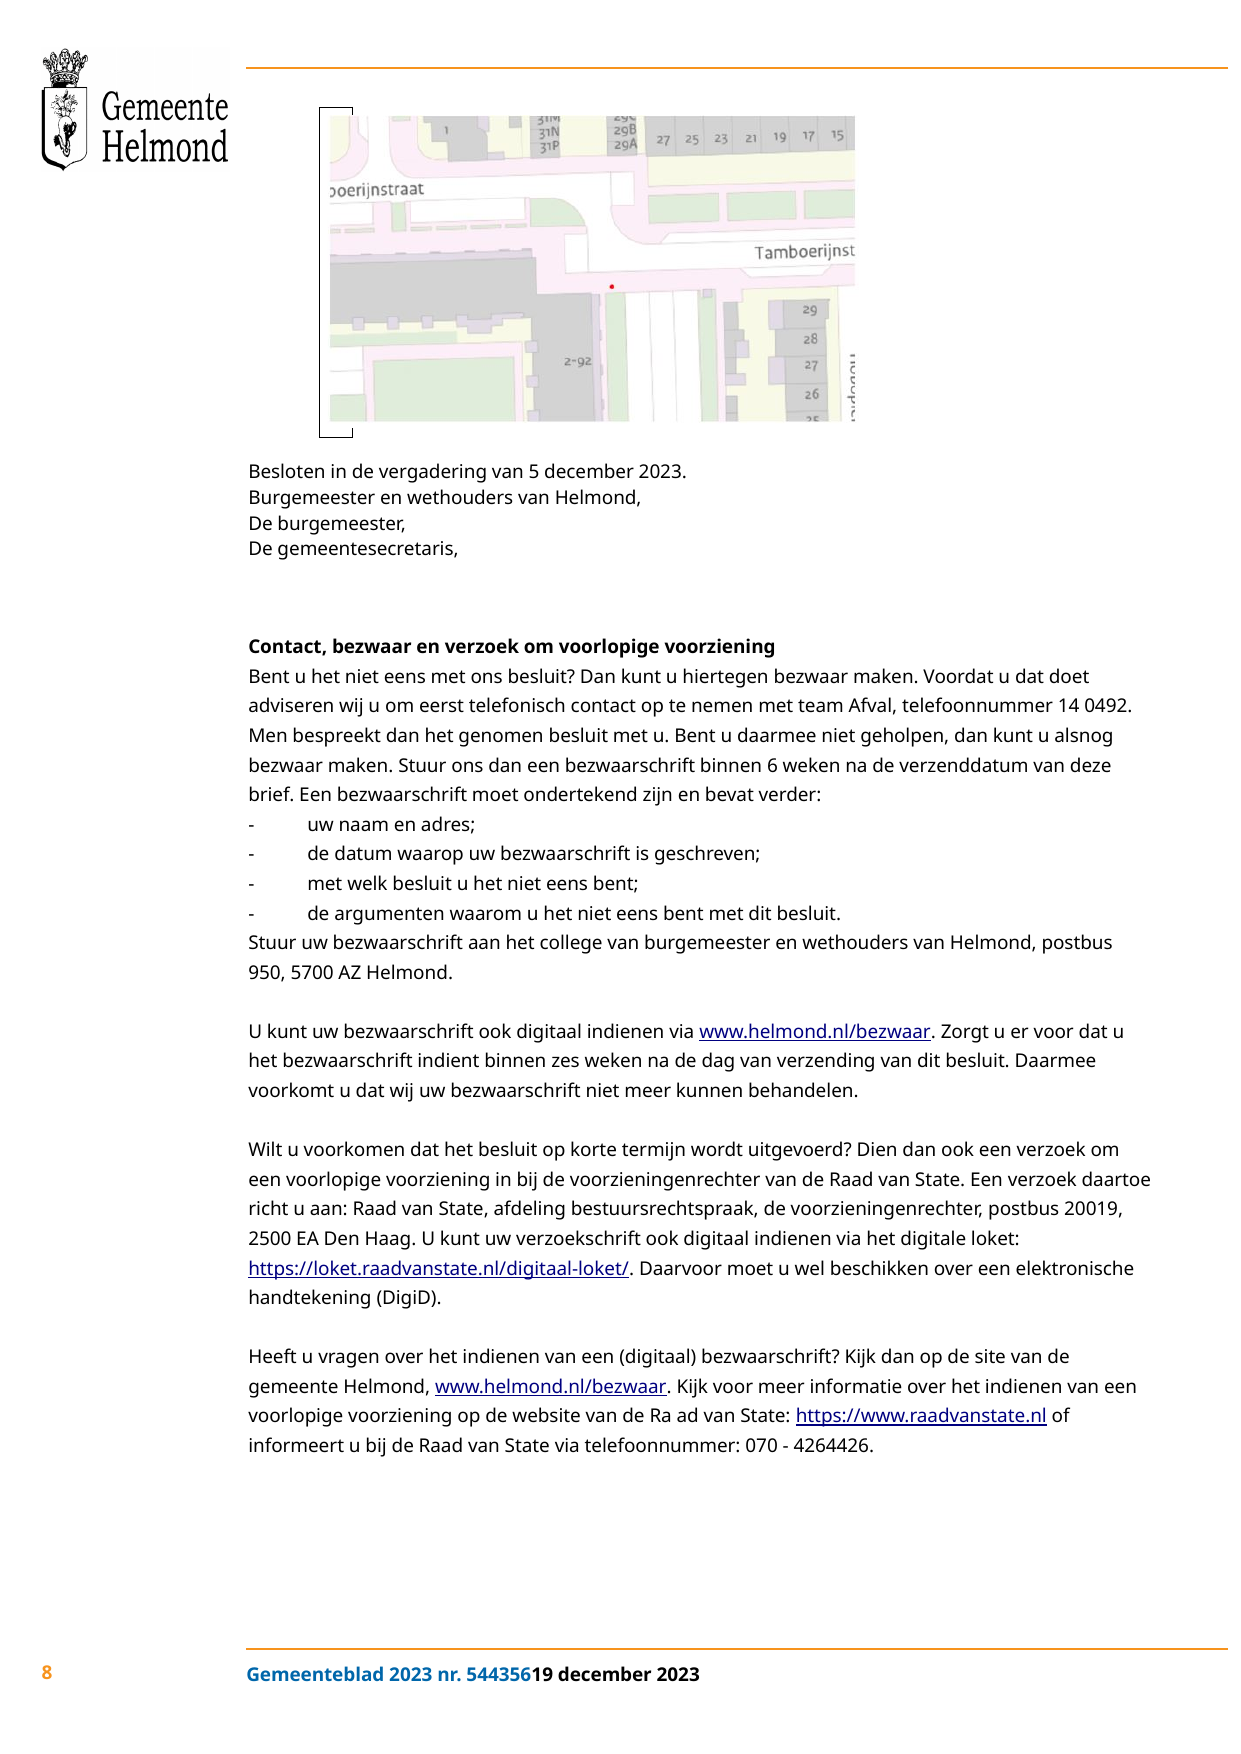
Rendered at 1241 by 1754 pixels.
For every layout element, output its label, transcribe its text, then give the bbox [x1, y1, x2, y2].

picture [41, 47, 231, 172]
text De burgemeester, [248, 510, 1152, 536]
text Wilt u voorkomen dat het besluit op korte termijn wordt uitgevoerd? Dien dan ook een verzoek om een voorlopige voorziening in bij de voorzieningenrechter van de Raad van State. Een verzoek daartoe richt u aan: Raad van State, afdeling bestuursrechtspraak, de voorzieningenrechter, postbus 20019, 2500 EA Den Haag. U kunt uw verzoekschrift ook digitaal indienen via het digitale loket: https://loket.raadvanstate.nl/digitaal-loket/. Daarvoor moet u wel beschikken over een elektronische handtekening (DigiD). [248, 1136, 1152, 1310]
text Heeft u vragen over het indienen van een (digitaal) bezwaarschrift? Kijk dan op de site van de gemeente Helmond, www.helmond.nl/bezwaar. Kijk voor meer informatie over het indienen van een voorlopige voorziening op de website van de Ra ad van State: https://www.raadvanstate.nl of informeert u bij de Raad van State via telefoonnummer: 070 - 4264426. [248, 1343, 1152, 1458]
text Burgemeester en wethouders van Helmond, [248, 484, 1152, 510]
text Contact, bezwaar en verzoek om voorlopige voorziening [248, 633, 1152, 659]
list de argumenten waarom u het niet eens bent met dit besluit. [248, 900, 1152, 926]
list uw naam en adres; [248, 811, 1152, 837]
text De gemeentesecretaris, [248, 536, 1152, 561]
list de datum waarop uw bezwaarschrift is geschreven; [248, 841, 1152, 866]
text Besloten in de vergadering van 5 december 2023. [248, 458, 1152, 484]
list met welk besluit u het niet eens bent; [248, 870, 1152, 896]
text Stuur uw bezwaarschrift aan het college van burgemeester en wethouders van Helmond, postbus 950, 5700 AZ Helmond. [248, 929, 1152, 985]
text U kunt uw bezwaarschrift ook digitaal indienen via www.helmond.nl/bezwaar. Zorgt u er voor dat u het bezwaarschrift indient binnen zes weken na de dag van verzending van dit besluit. Daarmee voorkomt u dat wij uw bezwaarschrift niet meer kunnen behandelen. [248, 1018, 1152, 1103]
text Bent u het niet eens met ons besluit? Dan kunt u hiertegen bezwaar maken. Voordat u dat doet adviseren wij u om eerst telefonisch contact op te nemen met team Afval, telefoonnummer 14 0492. Men bespreekt dan het genomen besluit met u. Bent u daarmee niet geholpen, dan kunt u alsnog bezwaar maken. Stuur ons dan een bezwaarschrift binnen 6 weken na de verzenddatum van deze brief. Een bezwaarschrift moet ondertekend zijn en bevat verder: [248, 663, 1152, 807]
picture [327, 115, 859, 428]
